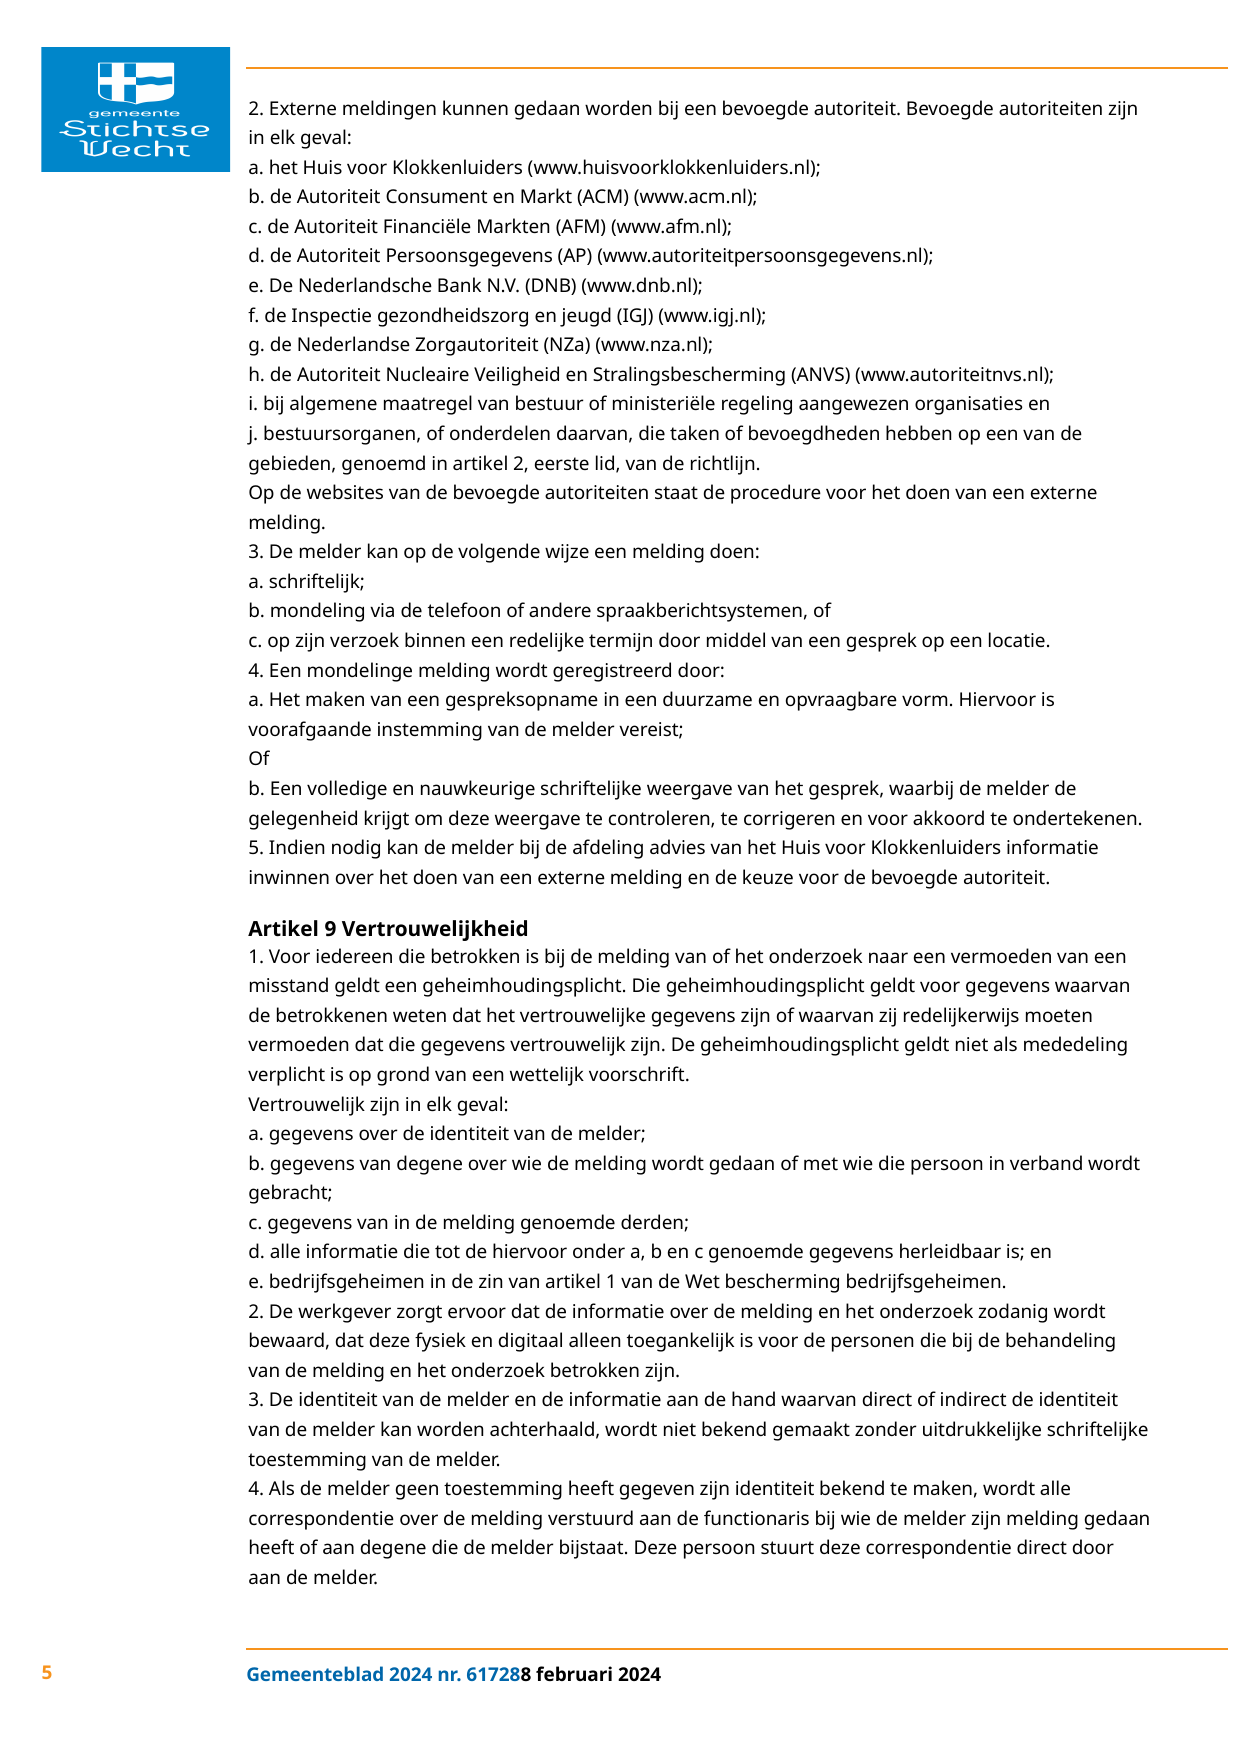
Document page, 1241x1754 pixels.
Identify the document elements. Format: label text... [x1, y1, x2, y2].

text b. Een volledige en nauwkeurige schriftelijke weergave van het gesprek, waarbij de melder de gelegenheid krijgt om deze weergave te controleren, te corrigeren en voor akkoord te ondertekenen. [248, 775, 1152, 831]
text 3. De identiteit van de melder en de informatie aan de hand waarvan direct of indirect de identiteit van de melder kan worden achterhaald, wordt niet bekend gemaakt zonder uitdrukkelijke schriftelijke toestemming van de melder. [248, 1387, 1152, 1471]
text d. de Autoriteit Persoonsgegevens (AP) (www.autoriteitpersoonsgegevens.nl); [248, 243, 1152, 268]
text Of [248, 746, 1152, 771]
text Op de websites van de bevoegde autoriteiten staat de procedure voor het doen van een externe melding. [248, 479, 1152, 535]
text a. gegevens over de identiteit van de melder; [248, 1120, 1152, 1146]
text 4. Als de melder geen toestemming heeft gegeven zijn identiteit bekend te maken, wordt alle correspondentie over de melding verstuurd aan de functionaris bij wie de melder zijn melding gedaan heeft of aan degene die de melder bijstaat. Deze persoon stuurt deze correspondentie direct door aan de melder. [248, 1475, 1152, 1590]
text a. schriftelijk; [248, 568, 1152, 594]
text c. op zijn verzoek binnen een redelijke termijn door middel van een gesprek op een locatie. [248, 627, 1152, 653]
text a. het Huis voor Klokkenluiders (www.huisvoorklokkenluiders.nl); [248, 154, 1152, 180]
picture [137, 63, 174, 103]
text c. de Autoriteit Financiële Markten (AFM) (www.afm.nl); [248, 213, 1152, 239]
text 2. Externe meldingen kunnen gedaan worden bij een bevoegde autoriteit. Bevoegde autoriteiten zijn in elk geval: [248, 95, 1152, 150]
text Vertrouwelijk zijn in elk geval: [248, 1091, 1152, 1116]
text 3. De melder kan op de volgende wijze een melding doen: [248, 538, 1152, 564]
text 4. Een mondelinge melding wordt geregistreerd door: [248, 657, 1152, 683]
text 2. De werkgever zorgt ervoor dat de informatie over de melding en het onderzoek zodanig wordt bewaard, dat deze fysiek en digitaal alleen toegankelijk is voor de personen die bij de behandeling van de melding en het onderzoek betrokken zijn. [248, 1298, 1152, 1383]
text d. alle informatie die tot de hiervoor onder a, b en c genoemde gegevens herleidbaar is; en [248, 1239, 1152, 1264]
text i. bij algemene maatregel van bestuur of ministeriële regeling aangewezen organisaties en [248, 391, 1152, 416]
text Artikel 9 Vertrouwelijkheid [248, 914, 1152, 943]
text e. bedrijfsgeheimen in de zin van artikel 1 van de Wet bescherming bedrijfsgeheimen. [248, 1268, 1152, 1294]
text a. Het maken van een gespreksopname in een duurzame en opvraagbare vorm. Hiervoor is voorafgaande instemming van de melder vereist; [248, 686, 1152, 742]
text b. gegevens van degene over wie de melding wordt gedaan of met wie die persoon in verband wordt gebracht; [248, 1150, 1152, 1205]
text h. de Autoriteit Nucleaire Veiligheid en Stralingsbescherming (ANVS) (www.autoriteitnvs.nl); [248, 361, 1152, 387]
text c. gegevens van in de melding genoemde derden; [248, 1209, 1152, 1235]
text 5. Indien nodig kan de melder bij de afdeling advies van het Huis voor Klokkenluiders informatie inwinnen over het doen van een externe melding en de keuze voor de bevoegde autoriteit. [248, 834, 1152, 890]
text g. de Nederlandse Zorgautoriteit (NZa) (www.nza.nl); [248, 331, 1152, 357]
text 1. Voor iedereen die betrokken is bij de melding van of het onderzoek naar een vermoeden van een misstand geldt een geheimhoudingsplicht. Die geheimhoudingsplicht geldt voor gegevens waarvan de betrokkenen weten dat het vertrouwelijke gegevens zijn of waarvan zij redelijkerwijs moeten vermoeden dat die gegevens vertrouwelijk zijn. De geheimhoudingsplicht geldt niet als mededeling verplicht is op grond van een wettelijk voorschrift. [248, 943, 1152, 1087]
text b. mondeling via de telefoon of andere spraakberichtsystemen, of [248, 598, 1152, 623]
text b. de Autoriteit Consument en Markt (ACM) (www.acm.nl); [248, 183, 1152, 209]
text e. De Nederlandsche Bank N.V. (DNB) (www.dnb.nl); [248, 272, 1152, 298]
text j. bestuursorganen, of onderdelen daarvan, die taken of bevoegdheden hebben op een van de gebieden, genoemd in artikel 2, eerste lid, van de richtlijn. [248, 420, 1152, 476]
picture [99, 63, 135, 101]
text f. de Inspectie gezondheidszorg en jeugd (IGJ) (www.igj.nl); [248, 302, 1152, 328]
